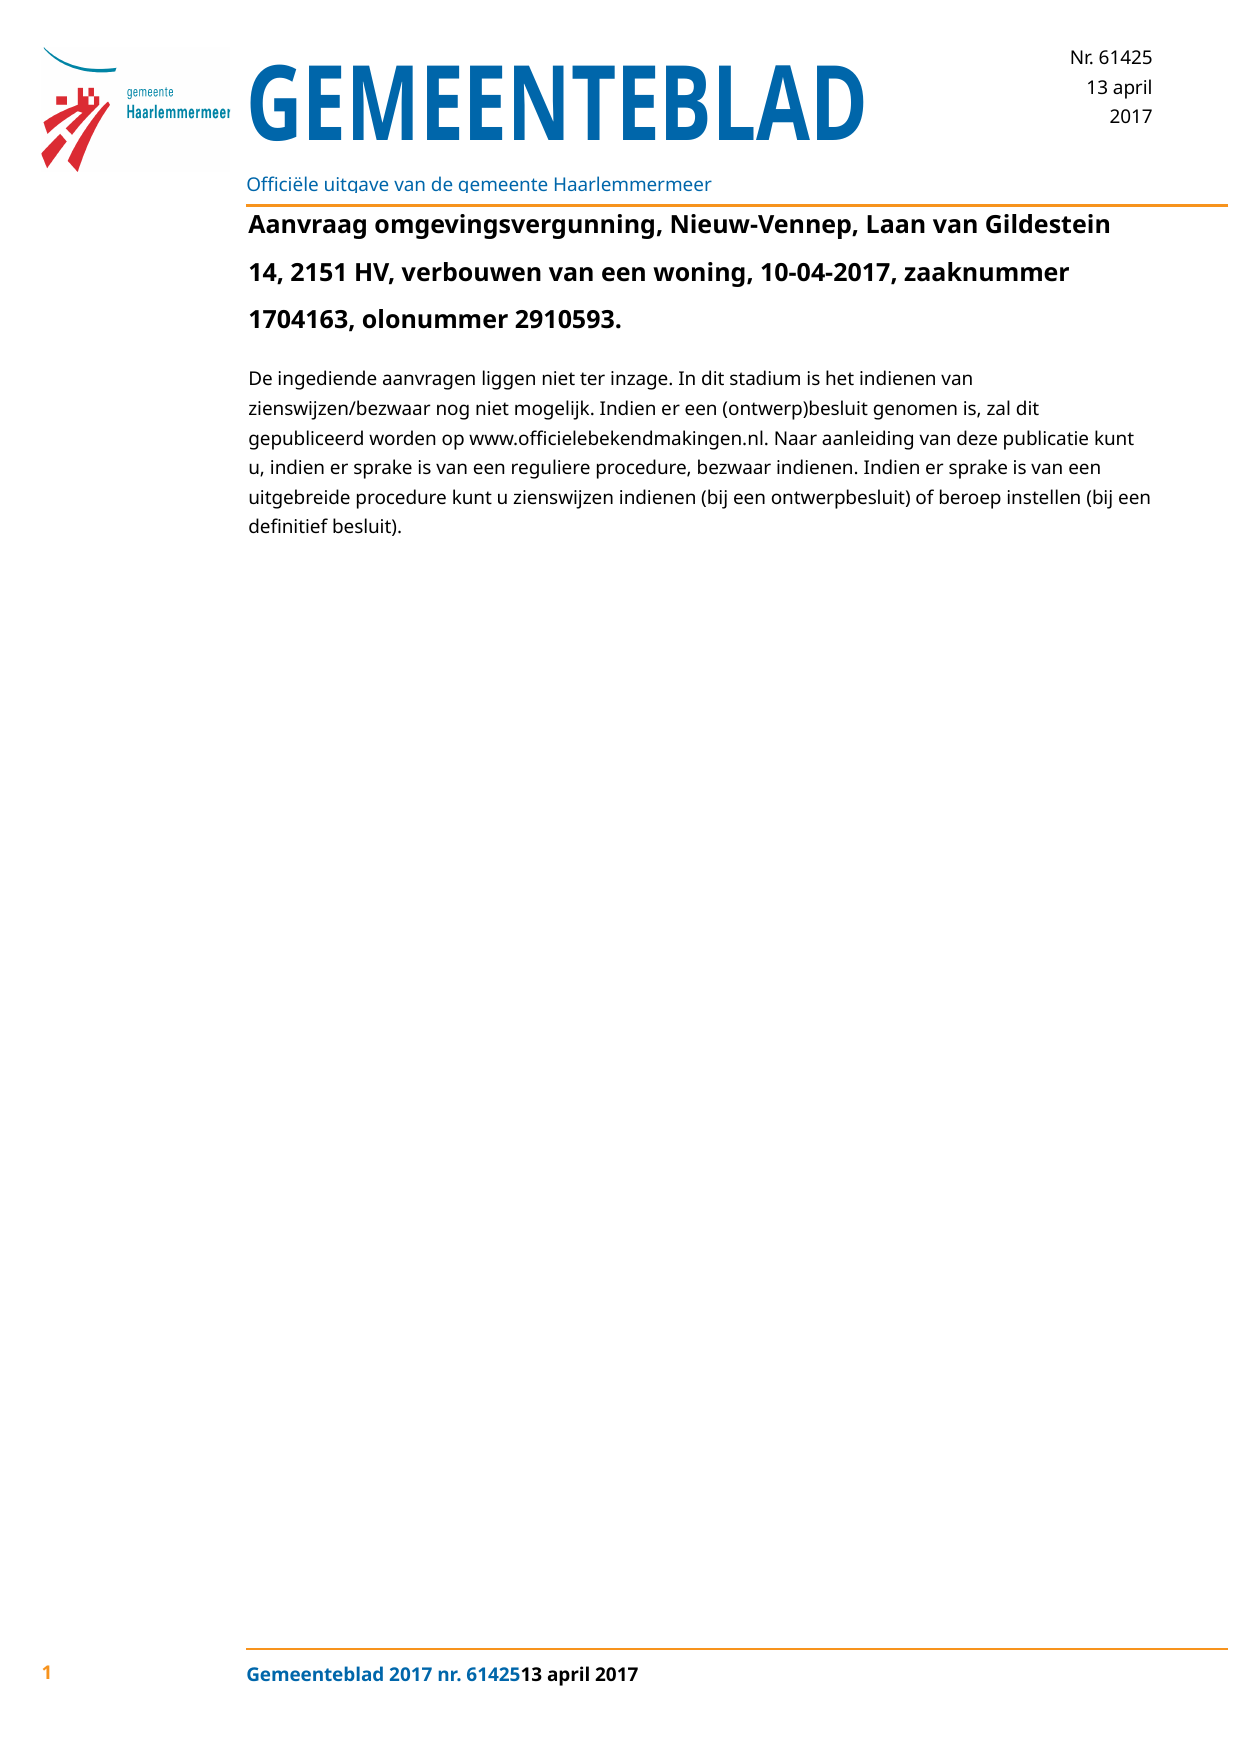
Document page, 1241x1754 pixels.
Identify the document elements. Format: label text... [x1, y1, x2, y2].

picture [41, 47, 231, 172]
text De ingediende aanvragen liggen niet ter inzage. In dit stadium is het indienen van zienswijzen/bezwaar nog niet mogelijk. Indien er een (ontwerp)besluit genomen is, zal dit gepubliceerd worden op www.officielebekendmakingen.nl. Naar aanleiding van deze publicatie kunt u, indien er sprake is van een reguliere procedure, bezwaar indienen. Indien er sprake is van een uitgebreide procedure kunt u zienswijzen indienen (bij een ontwerpbesluit) of beroep instellen (bij een definitief besluit). [248, 366, 1152, 539]
text Aanvraag omgevingsvergunning, Nieuw-Vennep, Laan van Gildestein 14, 2151 HV, verbouwen van een woning, 10-04-2017, zaaknummer 1704163, olonummer 2910593. [248, 207, 1152, 336]
